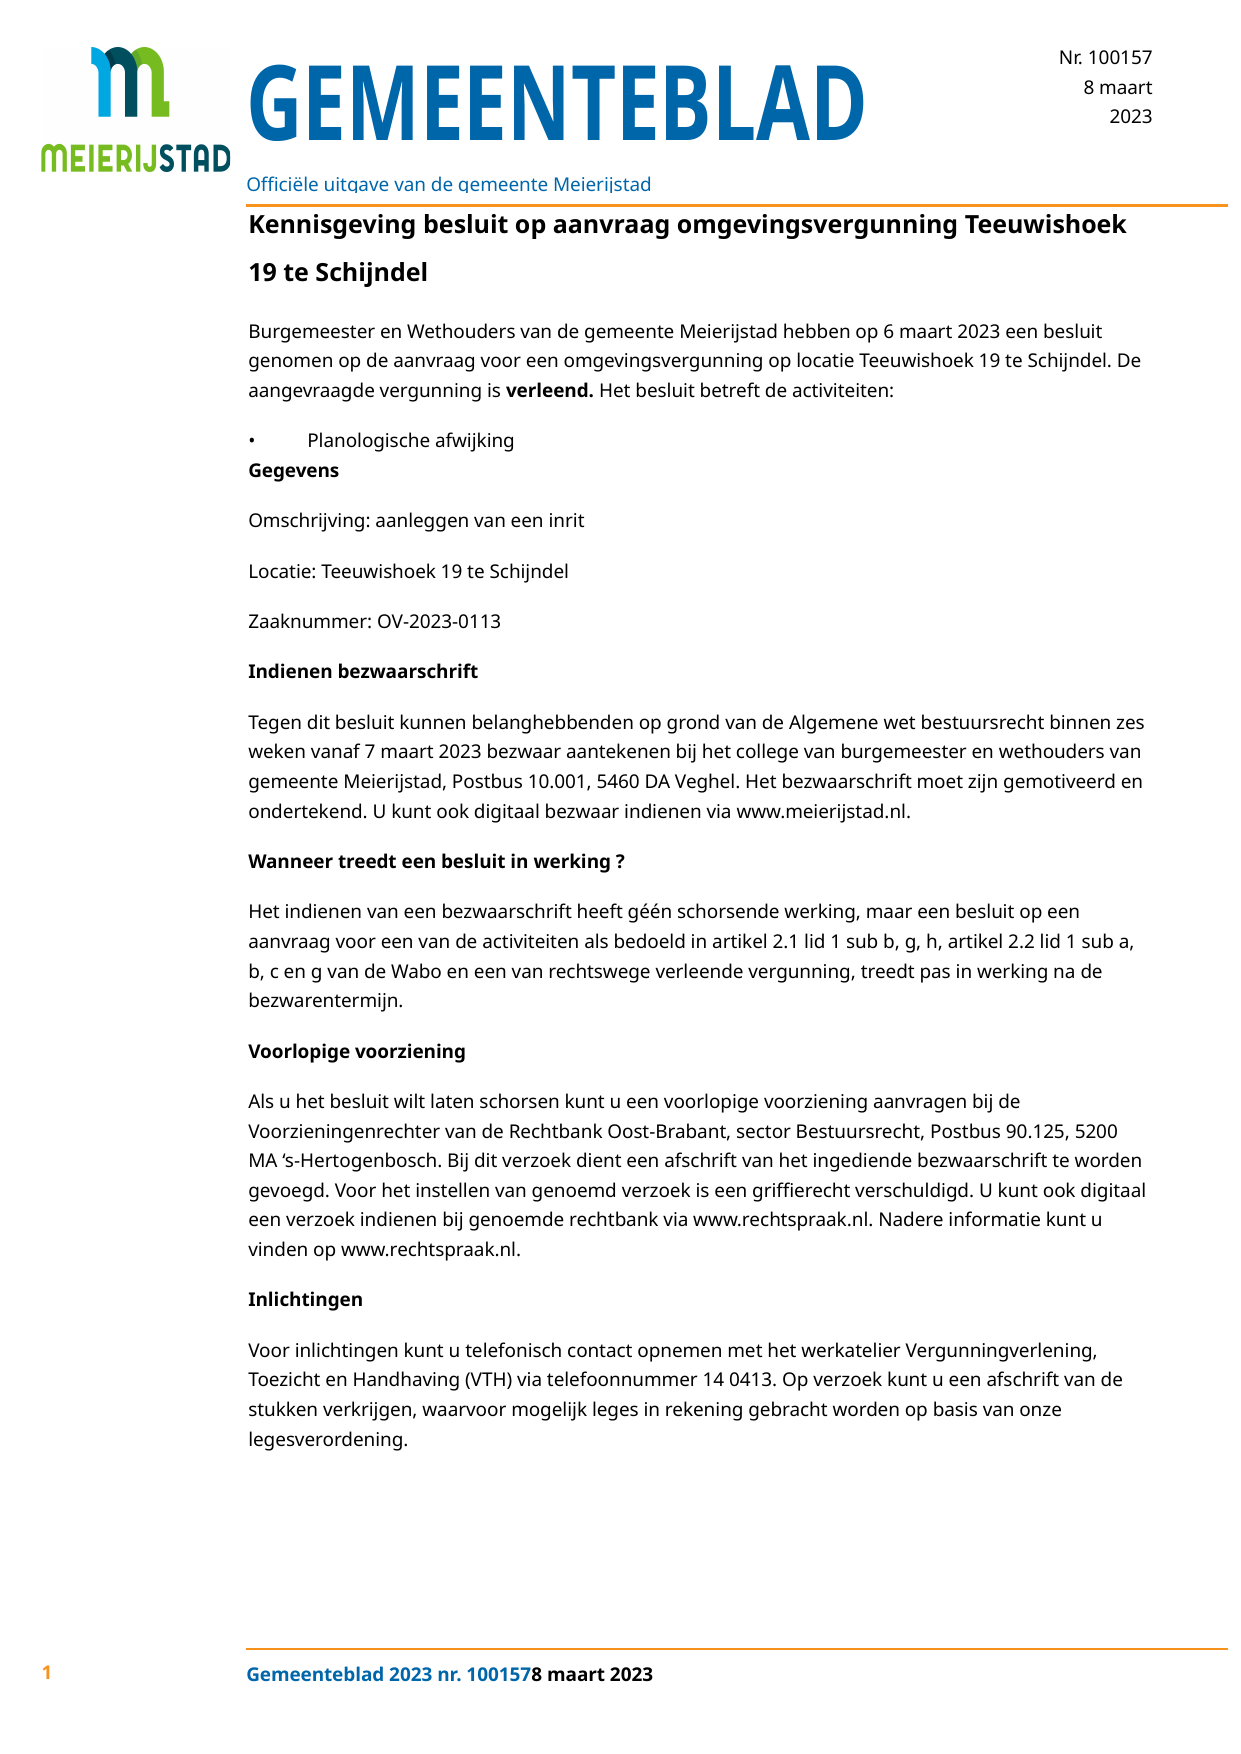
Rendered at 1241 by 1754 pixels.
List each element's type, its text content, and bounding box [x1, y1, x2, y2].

text Indienen bezwaarschrift [248, 659, 1152, 684]
text Burgemeester en Wethouders van de gemeente Meierijstad hebben op 6 maart 2023 een besluit genomen op de aanvraag voor een omgevingsvergunning op locatie Teeuwishoek 19 te Schijndel. De aangevraagde vergunning is verleend. Het besluit betreft de activiteiten: [248, 318, 1152, 403]
text Gegevens [248, 457, 1152, 483]
text Omschrijving: aanleggen van een inrit [248, 507, 1152, 533]
text Als u het besluit wilt laten schorsen kunt u een voorlopige voorziening aanvragen bij de Voorzieningenrechter van de Rechtbank Oost-Brabant, sector Bestuursrecht, Postbus 90.125, 5200 MA ‘s-Hertogenbosch. Bij dit verzoek dient een afschrift van het ingediende bezwaarschrift te worden gevoegd. Voor het instellen van genoemd verzoek is een griffierecht verschuldigd. U kunt ook digitaal een verzoek indienen bij genoemde rechtbank via www.rechtspraak.nl. Nadere informatie kunt u vinden op www.rechtspraak.nl. [248, 1088, 1152, 1262]
text Het indienen van een bezwaarschrift heeft géén schorsende werking, maar een besluit op een aanvraag voor een van de activiteiten als bedoeld in artikel 2.1 lid 1 sub b, g, h, artikel 2.2 lid 1 sub a, b, c en g van de Wabo en een van rechtswege verleende vergunning, treedt pas in werking na de bezwarentermijn. [248, 899, 1152, 1013]
text Locatie: Teeuwishoek 19 te Schijndel [248, 558, 1152, 584]
picture [41, 47, 231, 172]
text Inlichtingen [248, 1287, 1152, 1312]
text Wanneer treedt een besluit in werking ? [248, 848, 1152, 874]
list Planologische afwijking [248, 427, 1152, 453]
text Tegen dit besluit kunnen belanghebbenden op grond van de Algemene wet bestuursrecht binnen zes weken vanaf 7 maart 2023 bezwaar aantekenen bij het college van burgemeester en wethouders van gemeente Meierijstad, Postbus 10.001, 5460 DA Veghel. Het bezwaarschrift moet zijn gemotiveerd en ondertekend. U kunt ook digitaal bezwaar indienen via www.meierijstad.nl. [248, 709, 1152, 824]
text Voorlopige voorziening [248, 1038, 1152, 1064]
text Voor inlichtingen kunt u telefonisch contact opnemen met het werkatelier Vergunningverlening, Toezicht en Handhaving (VTH) via telefoonnummer 14 0413. Op verzoek kunt u een afschrift van de stukken verkrijgen, waarvoor mogelijk leges in rekening gebracht worden op basis van onze legesverordening. [248, 1337, 1152, 1452]
text Kennisgeving besluit op aanvraag omgevingsvergunning Teeuwishoek 19 te Schijndel [248, 207, 1152, 288]
text Zaaknummer: OV-2023-0113 [248, 608, 1152, 634]
